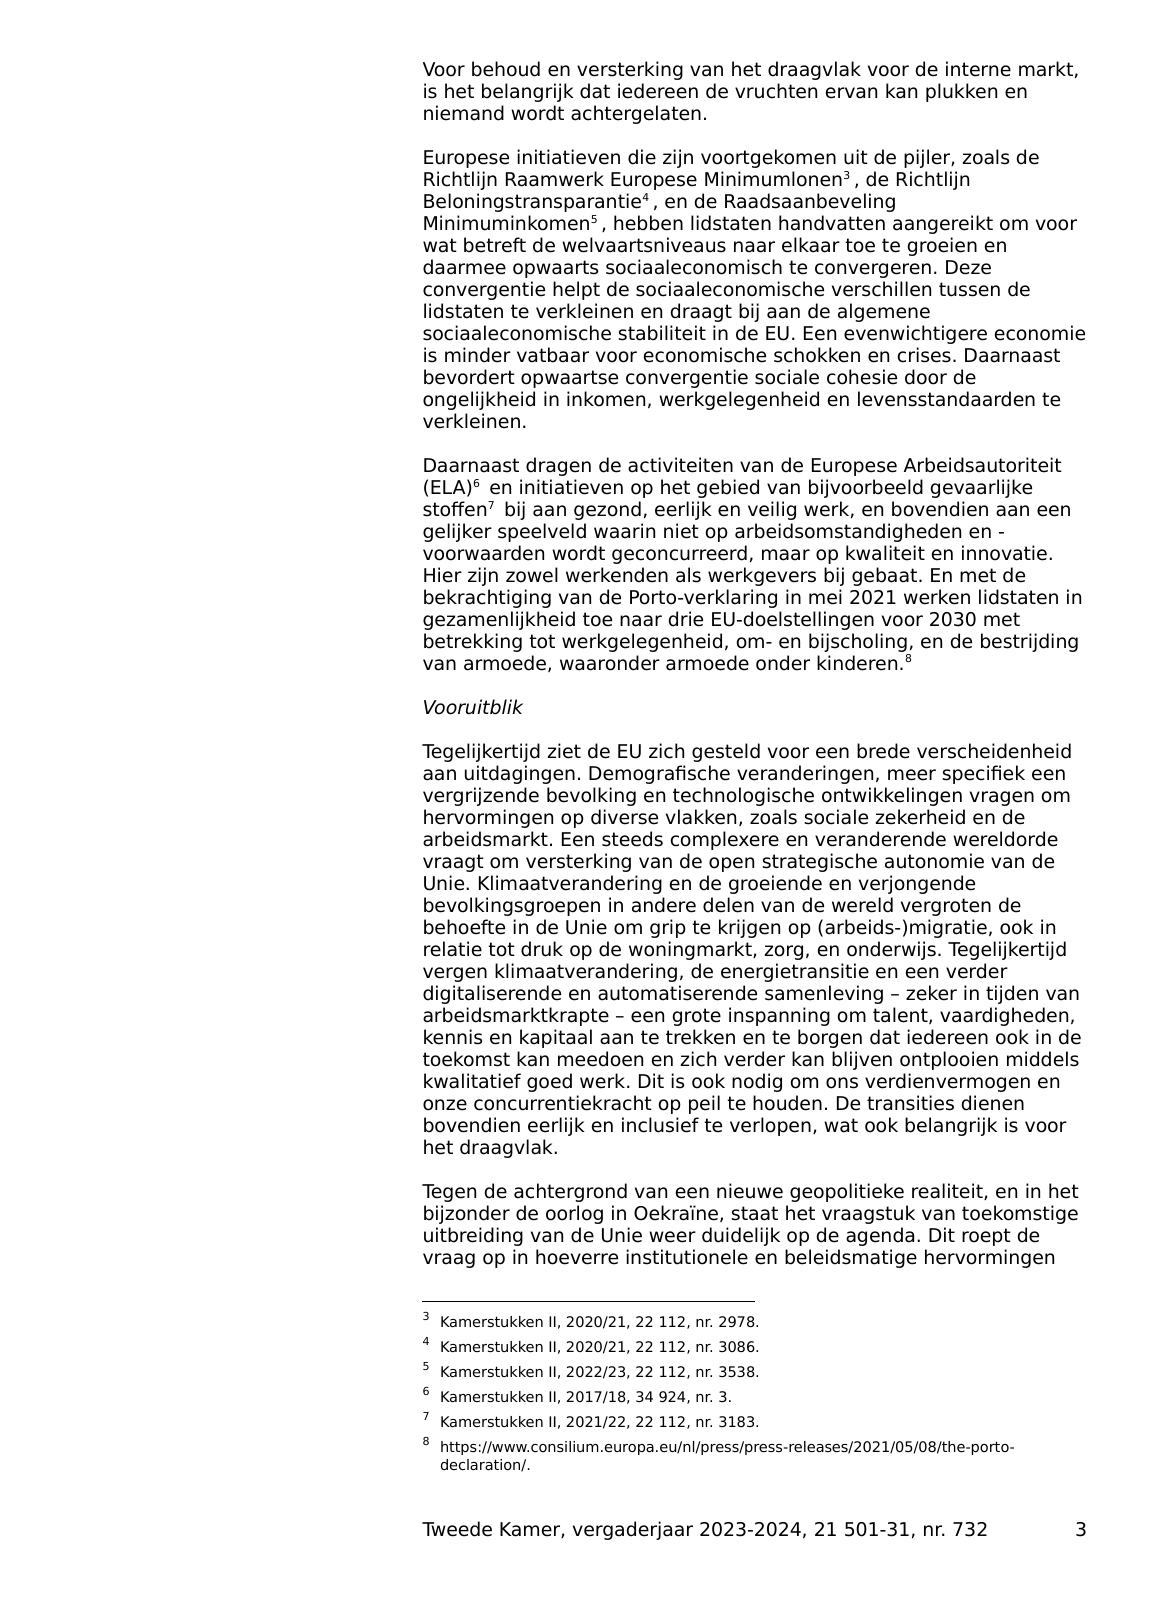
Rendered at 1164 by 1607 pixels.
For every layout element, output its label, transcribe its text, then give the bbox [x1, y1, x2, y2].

text Tegelijkertijd ziet de EU zich gesteld voor een brede verscheidenheid aan uitdagingen. Demografische veranderingen, meer specifiek een vergrijzende bevolking en technologische ontwikkelingen vragen om hervormingen op diverse vlakken, zoals sociale zekerheid en de arbeidsmarkt. Een steeds complexere en veranderende wereldorde vraagt om versterking van de open strategische autonomie van de Unie. Klimaatverandering en de groeiende en verjongende bevolkingsgroepen in andere delen van de wereld vergroten de behoefte in de Unie om grip te krijgen op (arbeids-)migratie, ook in relatie tot druk op de woningmarkt, zorg, en onderwijs. Tegelijkertijd vergen klimaatverandering, de energietransitie en een verder digitaliserende en automatiserende samenleving – zeker in tijden van arbeidsmarktkrapte – een grote inspanning om talent, vaardigheden, kennis en kapitaal aan te trekken en te borgen dat iedereen ook in de toekomst kan meedoen en zich verder kan blijven ontplooien middels kwalitatief goed werk. Dit is ook nodig om ons verdienvermogen en onze concurrentiekracht op peil te houden. De transities dienen bovendien eerlijk en inclusief te verlopen, wat ook belangrijk is voor het draagvlak. [422, 741, 1087, 1159]
text Kamerstukken II, 2021/22, 22 112, nr. 3183. [422, 1410, 1087, 1432]
text https://www.consilium.europa.eu/nl/press/press-releases/2021/05/08/the-porto-declaration/. [422, 1435, 1087, 1474]
text Kamerstukken II, 2020/21, 22 112, nr. 2978. [422, 1310, 1087, 1332]
text Kamerstukken II, 2022/23, 22 112, nr. 3538. [422, 1360, 1087, 1382]
subtitle Vooruitblik [422, 697, 1087, 719]
text Voor behoud en versterking van het draagvlak voor de interne markt, is het belangrijk dat iedereen de vruchten ervan kan plukken en niemand wordt achtergelaten. [422, 59, 1087, 125]
text Daarnaast dragen de activiteiten van de Europese Arbeidsautoriteit (ELA) en initiatieven op het gebied van bijvoorbeeld gevaarlijke stoffen bij aan gezond, eerlijk en veilig werk, en bovendien aan een gelijker speelveld waarin niet op arbeidsomstandigheden en -voorwaarden wordt geconcurreerd, maar op kwaliteit en innovatie. Hier zijn zowel werkenden als werkgevers bij gebaat. En met de bekrachtiging van de Porto-verklaring in mei 2021 werken lidstaten in gezamenlijkheid toe naar drie EU-doelstellingen voor 2030 met betrekking tot werkgelegenheid, om- en bijscholing, en de bestrijding van armoede, waaronder armoede onder kinderen. [422, 455, 1087, 675]
text Tegen de achtergrond van een nieuwe geopolitieke realiteit, en in het bijzonder de oorlog in Oekraïne, staat het vraagstuk van toekomstige uitbreiding van de Unie weer duidelijk op de agenda. Dit roept de vraag op in hoeverre institutionele en beleidsmatige hervormingen [422, 1181, 1087, 1269]
text Kamerstukken II, 2017/18, 34 924, nr. 3. [422, 1385, 1087, 1407]
text Europese initiatieven die zijn voortgekomen uit de pijler, zoals de Richtlijn Raamwerk Europese Minimumlonen, de Richtlijn Beloningstransparantie, en de Raadsaanbeveling Minimuminkomen, hebben lidstaten handvatten aangereikt om voor wat betreft de welvaartsniveaus naar elkaar toe te groeien en daarmee opwaarts sociaaleconomisch te convergeren. Deze convergentie helpt de sociaaleconomische verschillen tussen de lidstaten te verkleinen en draagt bij aan de algemene sociaaleconomische stabiliteit in de EU. Een evenwichtigere economie is minder vatbaar voor economische schokken en crises. Daarnaast bevordert opwaartse convergentie sociale cohesie door de ongelijkheid in inkomen, werkgelegenheid en levensstandaarden te verkleinen. [422, 147, 1087, 433]
text Kamerstukken II, 2020/21, 22 112, nr. 3086. [422, 1335, 1087, 1357]
